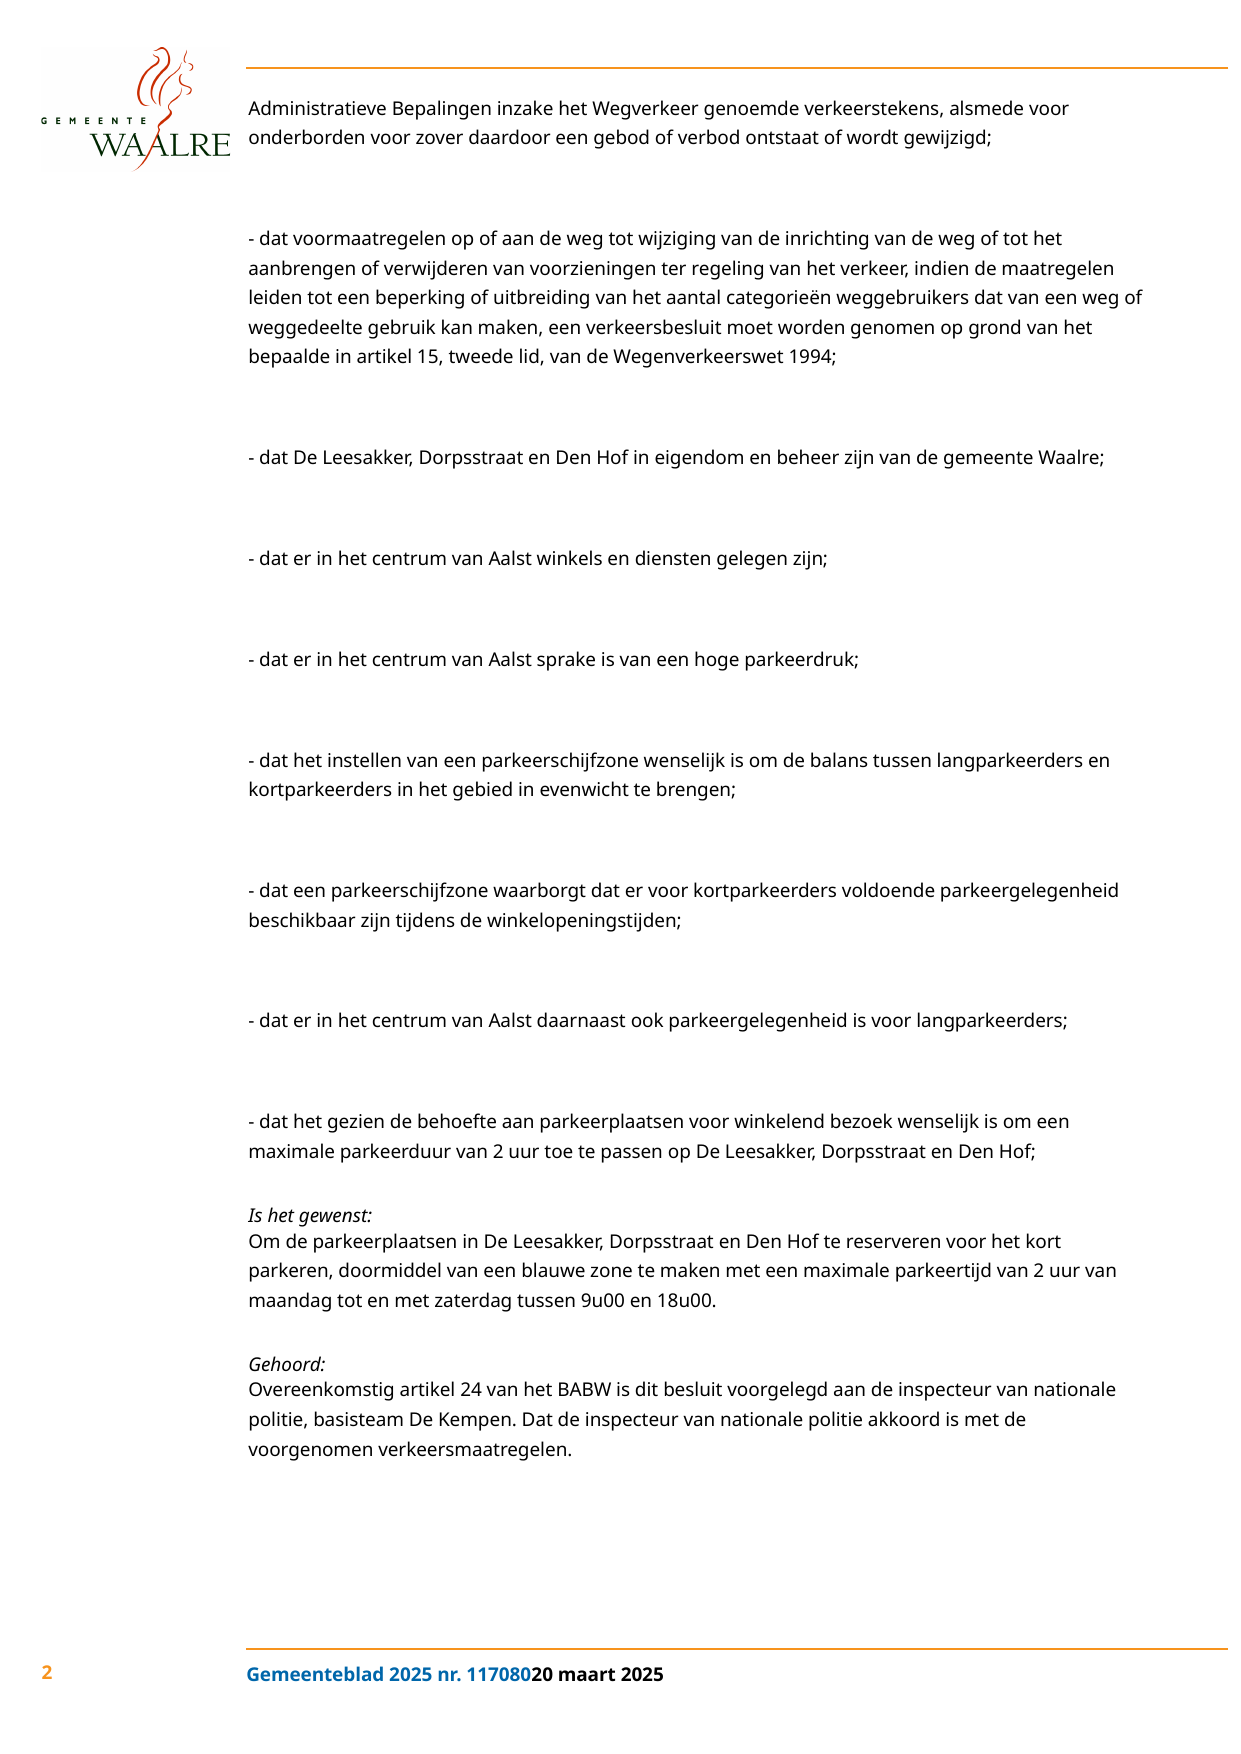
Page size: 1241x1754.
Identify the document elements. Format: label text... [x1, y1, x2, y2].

text Gehoord: [248, 1351, 1152, 1377]
text - dat voormaatregelen op of aan de weg tot wijziging van de inrichting van de weg of tot het aanbrengen of verwijderen van voorzieningen ter regeling van het verkeer, indien de maatregelen leiden tot een beperking of uitbreiding van het aantal categorieën weggebruikers dat van een weg of weggedeelte gebruik kan maken, een verkeersbesluit moet worden genomen op grond van het bepaalde in artikel 15, tweede lid, van de Wegenverkeerswet 1994; [248, 225, 1152, 369]
text Administratieve Bepalingen inzake het Wegverkeer genoemde verkeerstekens, alsmede voor onderborden voor zover daardoor een gebod of verbod ontstaat of wordt gewijzigd; [248, 95, 1152, 150]
text - dat er in het centrum van Aalst sprake is van een hoge parkeerdruk; [248, 646, 1152, 672]
text Is het gewenst: [248, 1202, 1152, 1228]
text - dat het instellen van een parkeerschijfzone wenselijk is om de balans tussen langparkeerders en kortparkeerders in het gebied in evenwicht te brengen; [248, 747, 1152, 802]
text Om de parkeerplaatsen in De Leesakker, Dorpsstraat en Den Hof te reserveren voor het kort parkeren, doormiddel van een blauwe zone te maken met een maximale parkeertijd van 2 uur van maandag tot en met zaterdag tussen 9u00 en 18u00. [248, 1228, 1152, 1313]
text - dat er in het centrum van Aalst daarnaast ook parkeergelegenheid is voor langparkeerders; [248, 1008, 1152, 1033]
text - dat De Leesakker, Dorpsstraat en Den Hof in eigendom en beheer zijn van de gemeente Waalre; [248, 444, 1152, 470]
text - dat er in het centrum van Aalst winkels en diensten gelegen zijn; [248, 545, 1152, 571]
picture [41, 47, 231, 172]
text - dat het gezien de behoefte aan parkeerplaatsen voor winkelend bezoek wenselijk is om een maximale parkeerduur van 2 uur toe te passen op De Leesakker, Dorpsstraat en Den Hof; [248, 1108, 1152, 1164]
text Overeenkomstig artikel 24 van het BABW is dit besluit voorgelegd aan de inspecteur van nationale politie, basisteam De Kempen. Dat de inspecteur van nationale politie akkoord is met de voorgenomen verkeersmaatregelen. [248, 1377, 1152, 1462]
text - dat een parkeerschijfzone waarborgt dat er voor kortparkeerders voldoende parkeergelegenheid beschikbaar zijn tijdens de winkelopeningstijden; [248, 877, 1152, 933]
